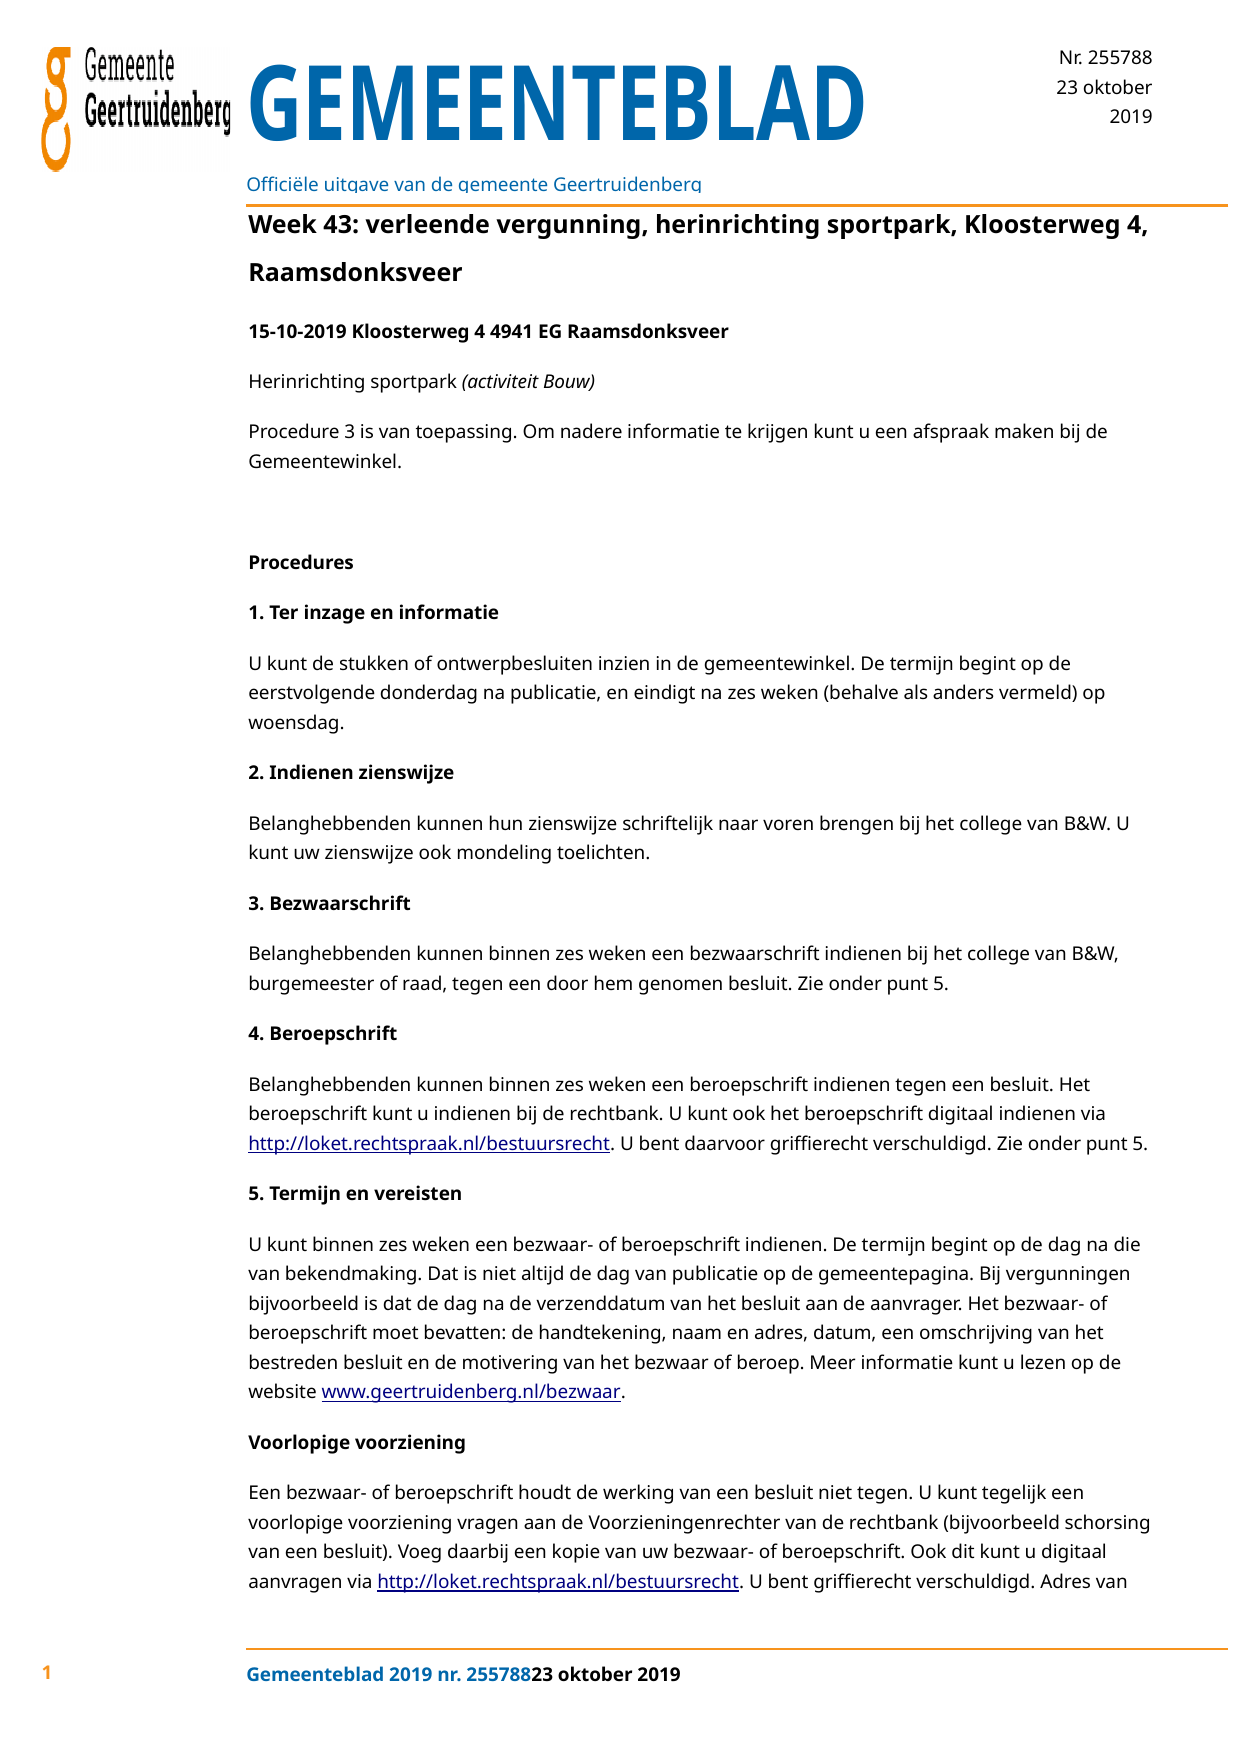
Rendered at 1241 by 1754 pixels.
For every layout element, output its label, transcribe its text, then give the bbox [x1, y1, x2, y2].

text Procedure 3 is van toepassing. Om nadere informatie te krijgen kunt u een afspraak maken bij de Gemeentewinkel. [248, 419, 1152, 474]
text Belanghebbenden kunnen binnen zes weken een beroepschrift indienen tegen een besluit. Het beroepschrift kunt u indienen bij de rechtbank. U kunt ook het beroepschrift digitaal indienen via http://loket.rechtspraak.nl/bestuursrecht. U bent daarvoor griffierecht verschuldigd. Zie onder punt 5. [248, 1071, 1152, 1156]
text U kunt de stukken of ontwerpbesluiten inzien in de gemeentewinkel. De termijn begint op de eerstvolgende donderdag na publicatie, en eindigt na zes weken (behalve als anders vermeld) op woensdag. [248, 650, 1152, 735]
text 1. Ter inzage en informatie [248, 599, 1152, 625]
picture [41, 47, 231, 172]
text 5. Termijn en vereisten [248, 1180, 1152, 1206]
text U kunt binnen zes weken een bezwaar- of beroepschrift indienen. De termijn begint op de dag na die van bekendmaking. Dat is niet altijd de dag van publicatie op de gemeentepagina. Bij vergunningen bijvoorbeeld is dat de dag na de verzenddatum van het besluit aan de aanvrager. Het bezwaar- of beroepschrift moet bevatten: de handtekening, naam en adres, datum, een omschrijving van het bestreden besluit en de motivering van het bezwaar of beroep. Meer informatie kunt u lezen op de website www.geertruidenberg.nl/bezwaar. [248, 1231, 1152, 1404]
text 3. Bezwaarschrift [248, 890, 1152, 916]
text 15-10-2019 Kloosterweg 4 4941 EG Raamsdonksveer [248, 318, 1152, 344]
text Een bezwaar- of beroepschrift houdt de werking van een besluit niet tegen. U kunt tegelijk een voorlopige voorziening vragen aan de Voorzieningenrechter van de rechtbank (bijvoorbeeld schorsing van een besluit). Voeg daarbij een kopie van uw bezwaar- of beroepschrift. Ook dit kunt u digitaal aanvragen via http://loket.rechtspraak.nl/bestuursrecht. U bent griffierecht verschuldigd. Adres van [248, 1479, 1152, 1594]
text Procedures [248, 549, 1152, 575]
text Belanghebbenden kunnen hun zienswijze schriftelijk naar voren brengen bij het college van B&W. U kunt uw zienswijze ook mondeling toelichten. [248, 810, 1152, 865]
text Herinrichting sportpark (activiteit Bouw) [248, 368, 1152, 394]
text 2. Indienen zienswijze [248, 759, 1152, 785]
text 4. Beroepschrift [248, 1020, 1152, 1046]
text Voorlopige voorziening [248, 1429, 1152, 1455]
text Week 43: verleende vergunning, herinrichting sportpark, Kloosterweg 4, Raamsdonksveer [248, 207, 1152, 288]
text Belanghebbenden kunnen binnen zes weken een bezwaarschrift indienen bij het college van B&W, burgemeester of raad, tegen een door hem genomen besluit. Zie onder punt 5. [248, 940, 1152, 996]
